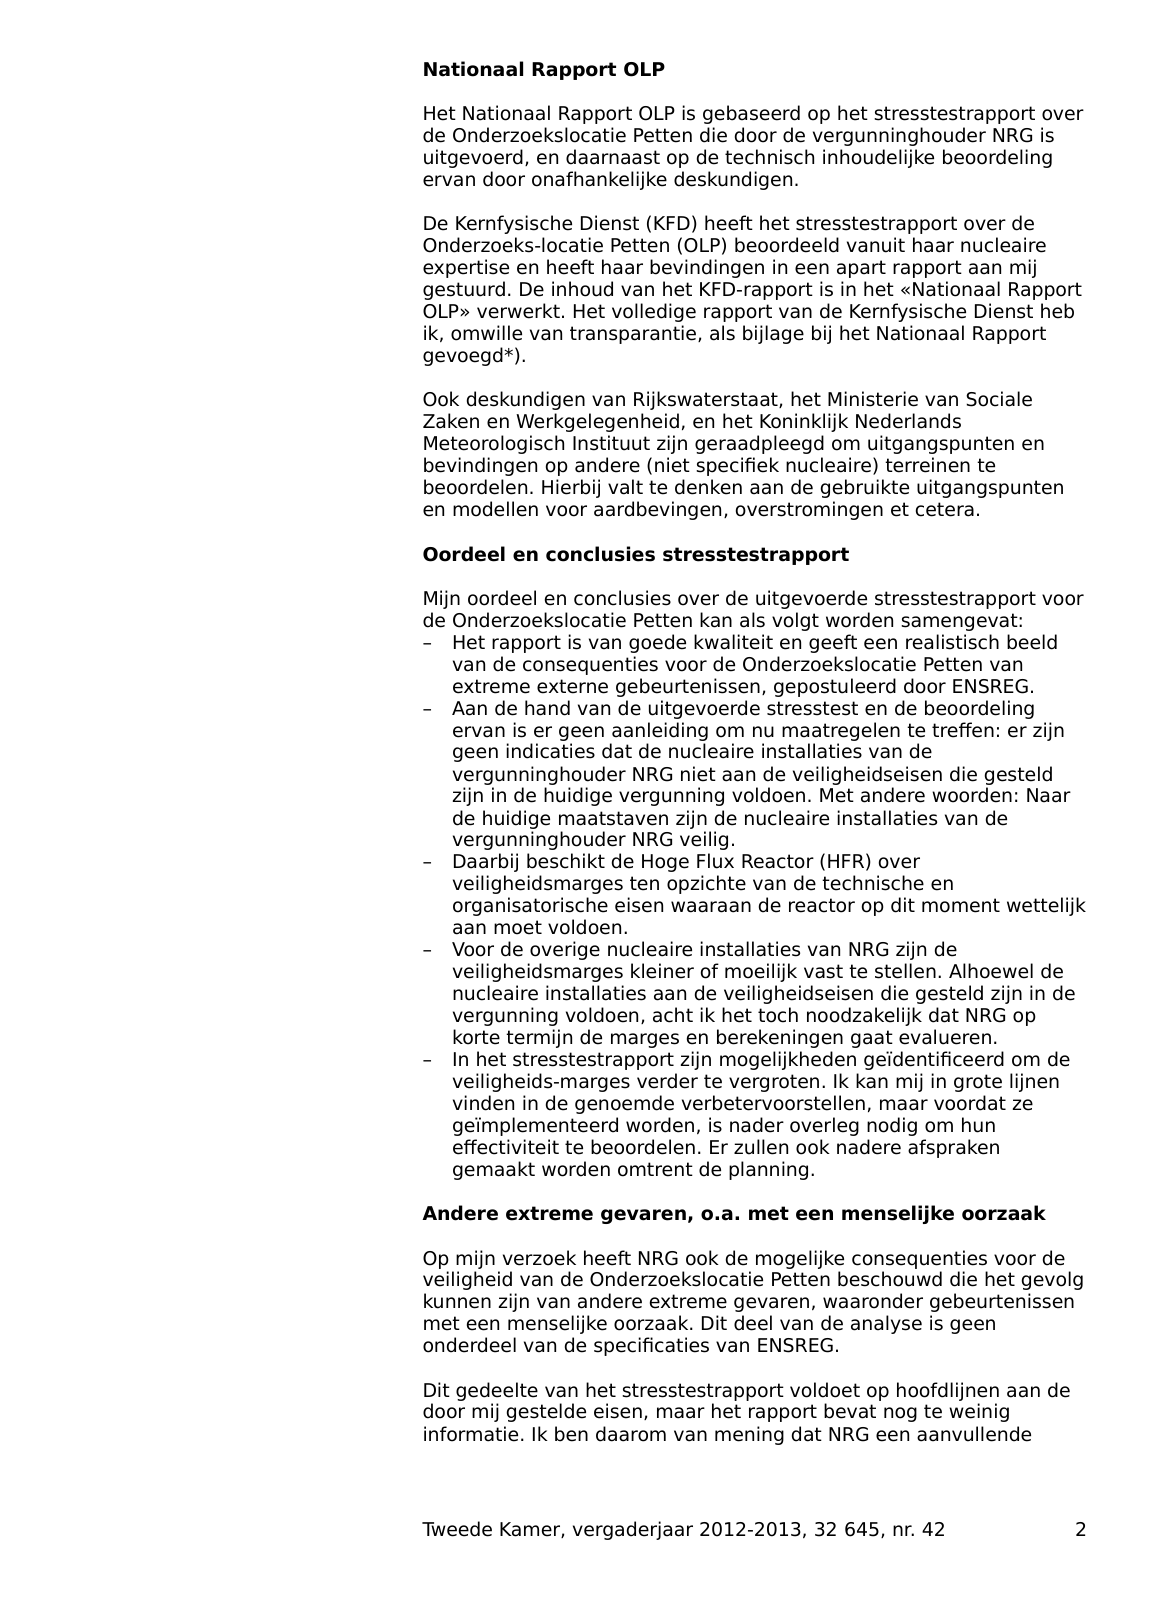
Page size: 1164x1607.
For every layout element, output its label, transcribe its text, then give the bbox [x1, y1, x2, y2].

subtitle Andere extreme gevaren, o.a. met een menselijke oorzaak [422, 1203, 1087, 1225]
text – Aan de hand van de uitgevoerde stresstest en de beoordeling ervan is er geen aanleiding om nu maatregelen te treffen: er zijn geen indicaties dat de nucleaire installaties van de vergunninghouder NRG niet aan de veiligheidseisen die gesteld zijn in de huidige vergunning voldoen. Met andere woorden: Naar de huidige maatstaven zijn de nucleaire installaties van de vergunninghouder NRG veilig. [422, 697, 1087, 851]
text – Daarbij beschikt de Hoge Flux Reactor (HFR) over veiligheidsmarges ten opzichte van de technische en organisatorische eisen waaraan de reactor op dit moment wettelijk aan moet voldoen. [422, 851, 1087, 939]
text Op mijn verzoek heeft NRG ook de mogelijke consequenties voor de veiligheid van de Onderzoekslocatie Petten beschouwd die het gevolg kunnen zijn van andere extreme gevaren, waaronder gebeurtenissen met een menselijke oorzaak. Dit deel van de analyse is geen onderdeel van de specificaties van ENSREG. [422, 1247, 1087, 1357]
text De Kernfysische Dienst (KFD) heeft het stresstestrapport over de Onderzoeks-locatie Petten (OLP) beoordeeld vanuit haar nucleaire expertise en heeft haar bevindingen in een apart rapport aan mij gestuurd. De inhoud van het KFD-rapport is in het «Nationaal Rapport OLP» verwerkt. Het volledige rapport van de Kernfysische Dienst heb ik, omwille van transparantie, als bijlage bij het Nationaal Rapport gevoegd*). [422, 213, 1087, 367]
text Ook deskundigen van Rijkswaterstaat, het Ministerie van Sociale Zaken en Werkgelegenheid, en het Koninklijk Nederlands Meteorologisch Instituut zijn geraadpleegd om uitgangspunten en bevindingen op andere (niet specifiek nucleaire) terreinen te beoordelen. Hierbij valt te denken aan de gebruikte uitgangspunten en modellen voor aardbevingen, overstromingen et cetera. [422, 389, 1087, 521]
text – Voor de overige nucleaire installaties van NRG zijn de veiligheidsmarges kleiner of moeilijk vast te stellen. Alhoewel de nucleaire installaties aan de veiligheidseisen die gesteld zijn in de vergunning voldoen, acht ik het toch noodzakelijk dat NRG op korte termijn de marges en berekeningen gaat evalueren. [422, 939, 1087, 1049]
text – In het stresstestrapport zijn mogelijkheden geïdentificeerd om de veiligheids-marges verder te vergroten. Ik kan mij in grote lijnen vinden in de genoemde verbetervoorstellen, maar voordat ze geïmplementeerd worden, is nader overleg nodig om hun effectiviteit te beoordelen. Er zullen ook nadere afspraken gemaakt worden omtrent de planning. [422, 1049, 1087, 1181]
text Het Nationaal Rapport OLP is gebaseerd op het stresstestrapport over de Onderzoekslocatie Petten die door de vergunninghouder NRG is uitgevoerd, en daarnaast op de technisch inhoudelijke beoordeling ervan door onafhankelijke deskundigen. [422, 103, 1087, 191]
text – Het rapport is van goede kwaliteit en geeft een realistisch beeld van de consequenties voor de Onderzoekslocatie Petten van extreme externe gebeurtenissen, gepostuleerd door ENSREG. [422, 632, 1087, 697]
subtitle Nationaal Rapport OLP [422, 59, 1087, 81]
text Mijn oordeel en conclusies over de uitgevoerde stresstestrapport voor de Onderzoekslocatie Petten kan als volgt worden samengevat: [422, 588, 1087, 632]
subtitle Oordeel en conclusies stresstestrapport [422, 543, 1087, 565]
text Dit gedeelte van het stresstestrapport voldoet op hoofdlijnen aan de door mij gestelde eisen, maar het rapport bevat nog te weinig informatie. Ik ben daarom van mening dat NRG een aanvullende [422, 1379, 1087, 1445]
